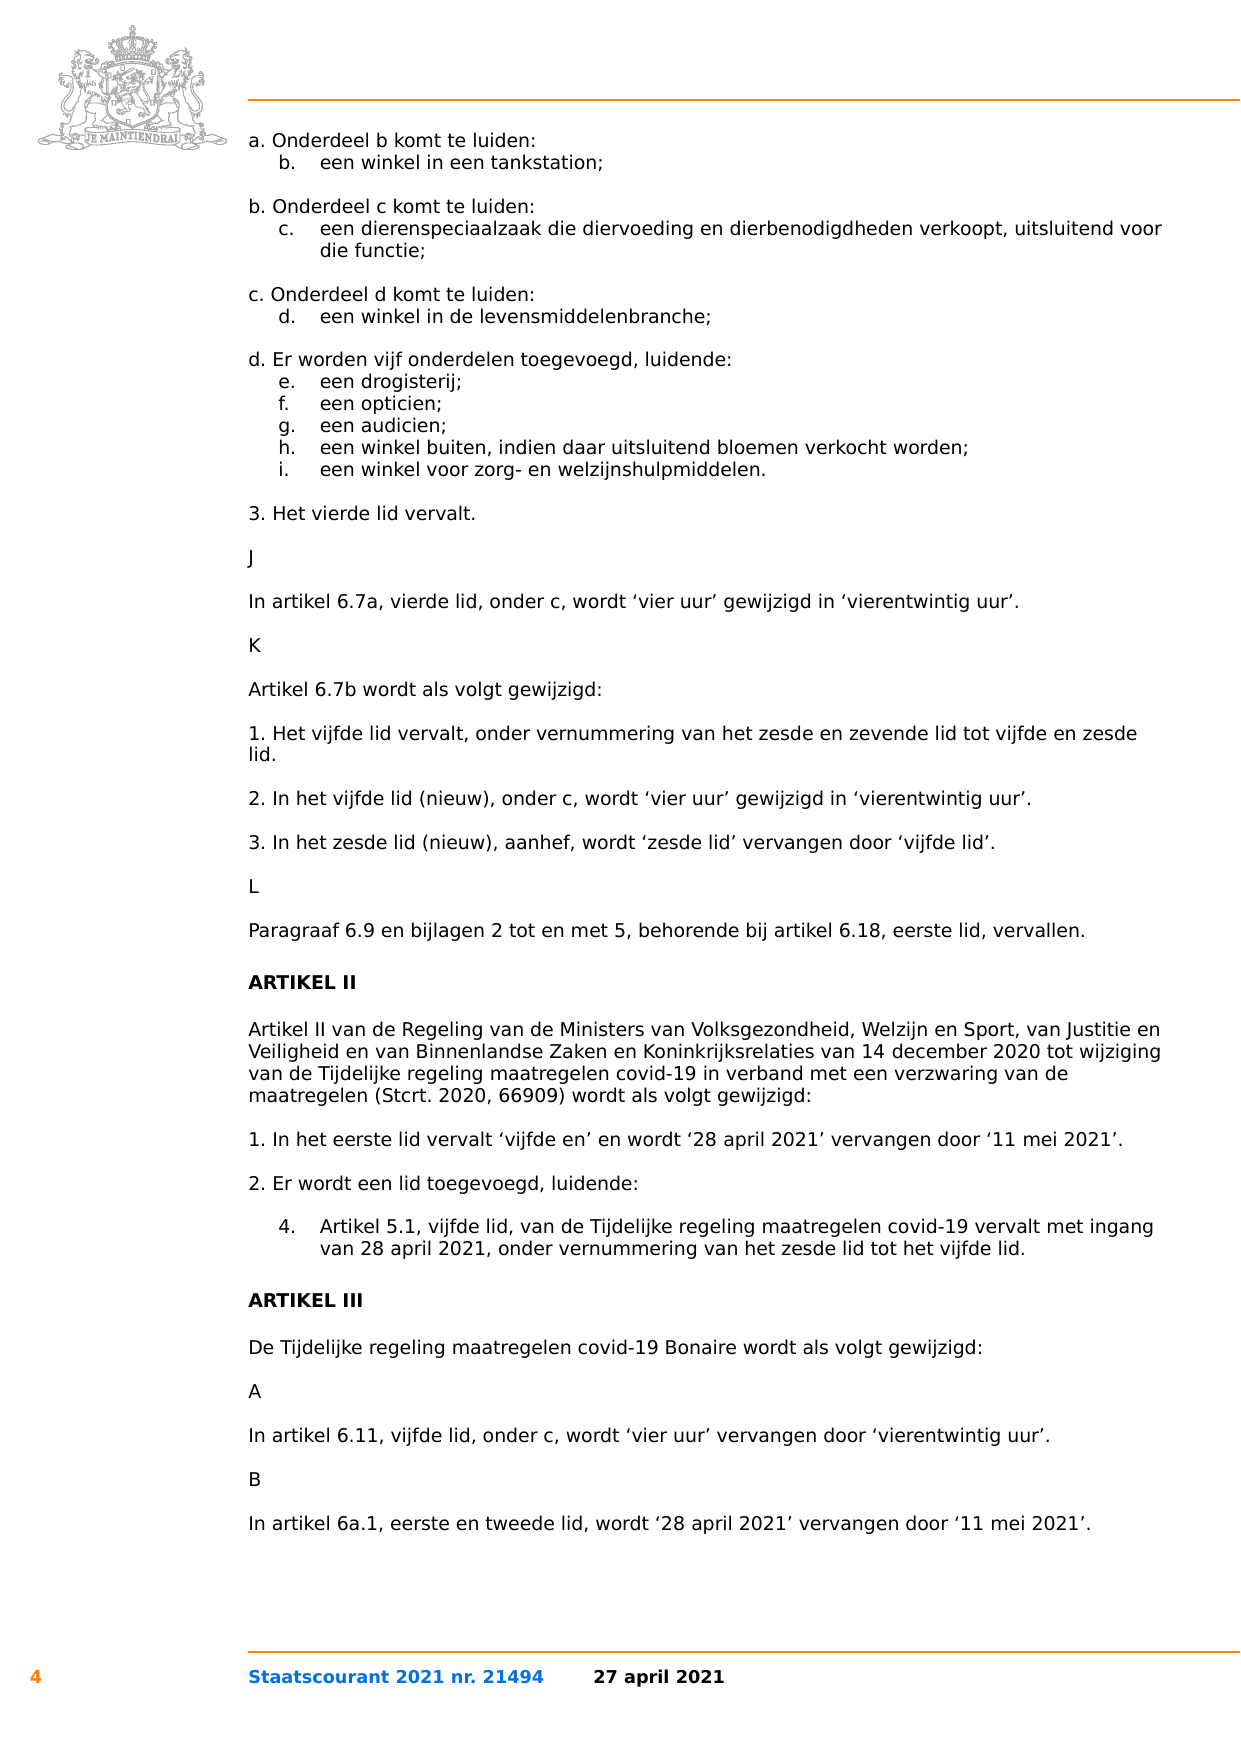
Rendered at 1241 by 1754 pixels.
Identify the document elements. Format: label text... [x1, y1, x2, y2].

text K [248, 635, 1163, 657]
text e. een drogisterij; [278, 371, 1163, 393]
text 4. Artikel 5.1, vijfde lid, van de Tijdelijke regeling maatregelen covid-19 vervalt met ingang van 28 april 2021, onder vernummering van het zesde lid tot het vijfde lid. [278, 1216, 1163, 1260]
text 1. In het eerste lid vervalt ‘vijfde en’ en wordt ‘28 april 2021’ vervangen door ‘11 mei 2021’. [248, 1128, 1163, 1151]
subtitle ARTIKEL II [248, 972, 1163, 994]
text A [248, 1381, 1163, 1403]
text h. een winkel buiten, indien daar uitsluitend bloemen verkocht worden; [278, 437, 1163, 459]
text B [248, 1469, 1163, 1491]
text f. een opticien; [278, 393, 1163, 415]
text d. Er worden vijf onderdelen toegevoegd, luidende: [248, 349, 1163, 371]
text Artikel 6.7b wordt als volgt gewijzigd: [248, 678, 1163, 701]
text J [248, 547, 1163, 569]
text c. Onderdeel d komt te luiden: [248, 283, 1163, 306]
text b. een winkel in een tankstation; [278, 152, 1163, 174]
text 2. In het vijfde lid (nieuw), onder c, wordt ‘vier uur’ gewijzigd in ‘vierentwintig uur’. [248, 788, 1163, 810]
picture [38, 25, 227, 150]
text 3. Het vierde lid vervalt. [248, 503, 1163, 525]
text b. Onderdeel c komt te luiden: [248, 196, 1163, 218]
text L [248, 876, 1163, 898]
text c. een dierenspeciaalzaak die diervoeding en dierbenodigdheden verkoopt, uitsluitend voor die functie; [278, 218, 1163, 262]
text a. Onderdeel b komt te luiden: [248, 130, 1163, 152]
text 2. Er wordt een lid toegevoegd, luidende: [248, 1172, 1163, 1194]
text In artikel 6a.1, eerste en tweede lid, wordt ‘28 april 2021’ vervangen door ‘11 mei 2021’. [248, 1513, 1163, 1534]
subtitle ARTIKEL III [248, 1290, 1163, 1312]
text d. een winkel in de levensmiddelenbranche; [278, 306, 1163, 327]
text In artikel 6.11, vijfde lid, onder c, wordt ‘vier uur’ vervangen door ‘vierentwintig uur’. [248, 1425, 1163, 1447]
text 3. In het zesde lid (nieuw), aanhef, wordt ‘zesde lid’ vervangen door ‘vijfde lid’. [248, 832, 1163, 854]
text Artikel II van de Regeling van de Ministers van Volksgezondheid, Welzijn en Sport, van Justitie en Veiligheid en van Binnenlandse Zaken en Koninkrijksrelaties van 14 december 2020 tot wijziging van de Tijdelijke regeling maatregelen covid-19 in verband met een verzwaring van de maatregelen (Stcrt. 2020, 66909) wordt als volgt gewijzigd: [248, 1019, 1163, 1107]
text De Tijdelijke regeling maatregelen covid-19 Bonaire wordt als volgt gewijzigd: [248, 1337, 1163, 1359]
text In artikel 6.7a, vierde lid, onder c, wordt ‘vier uur’ gewijzigd in ‘vierentwintig uur’. [248, 591, 1163, 613]
text 1. Het vijfde lid vervalt, onder vernummering van het zesde en zevende lid tot vijfde en zesde lid. [248, 722, 1163, 766]
text i. een winkel voor zorg- en welzijnshulpmiddelen. [278, 459, 1163, 481]
text Paragraaf 6.9 en bijlagen 2 tot en met 5, behorende bij artikel 6.18, eerste lid, vervallen. [248, 920, 1163, 942]
text g. een audicien; [278, 415, 1163, 437]
